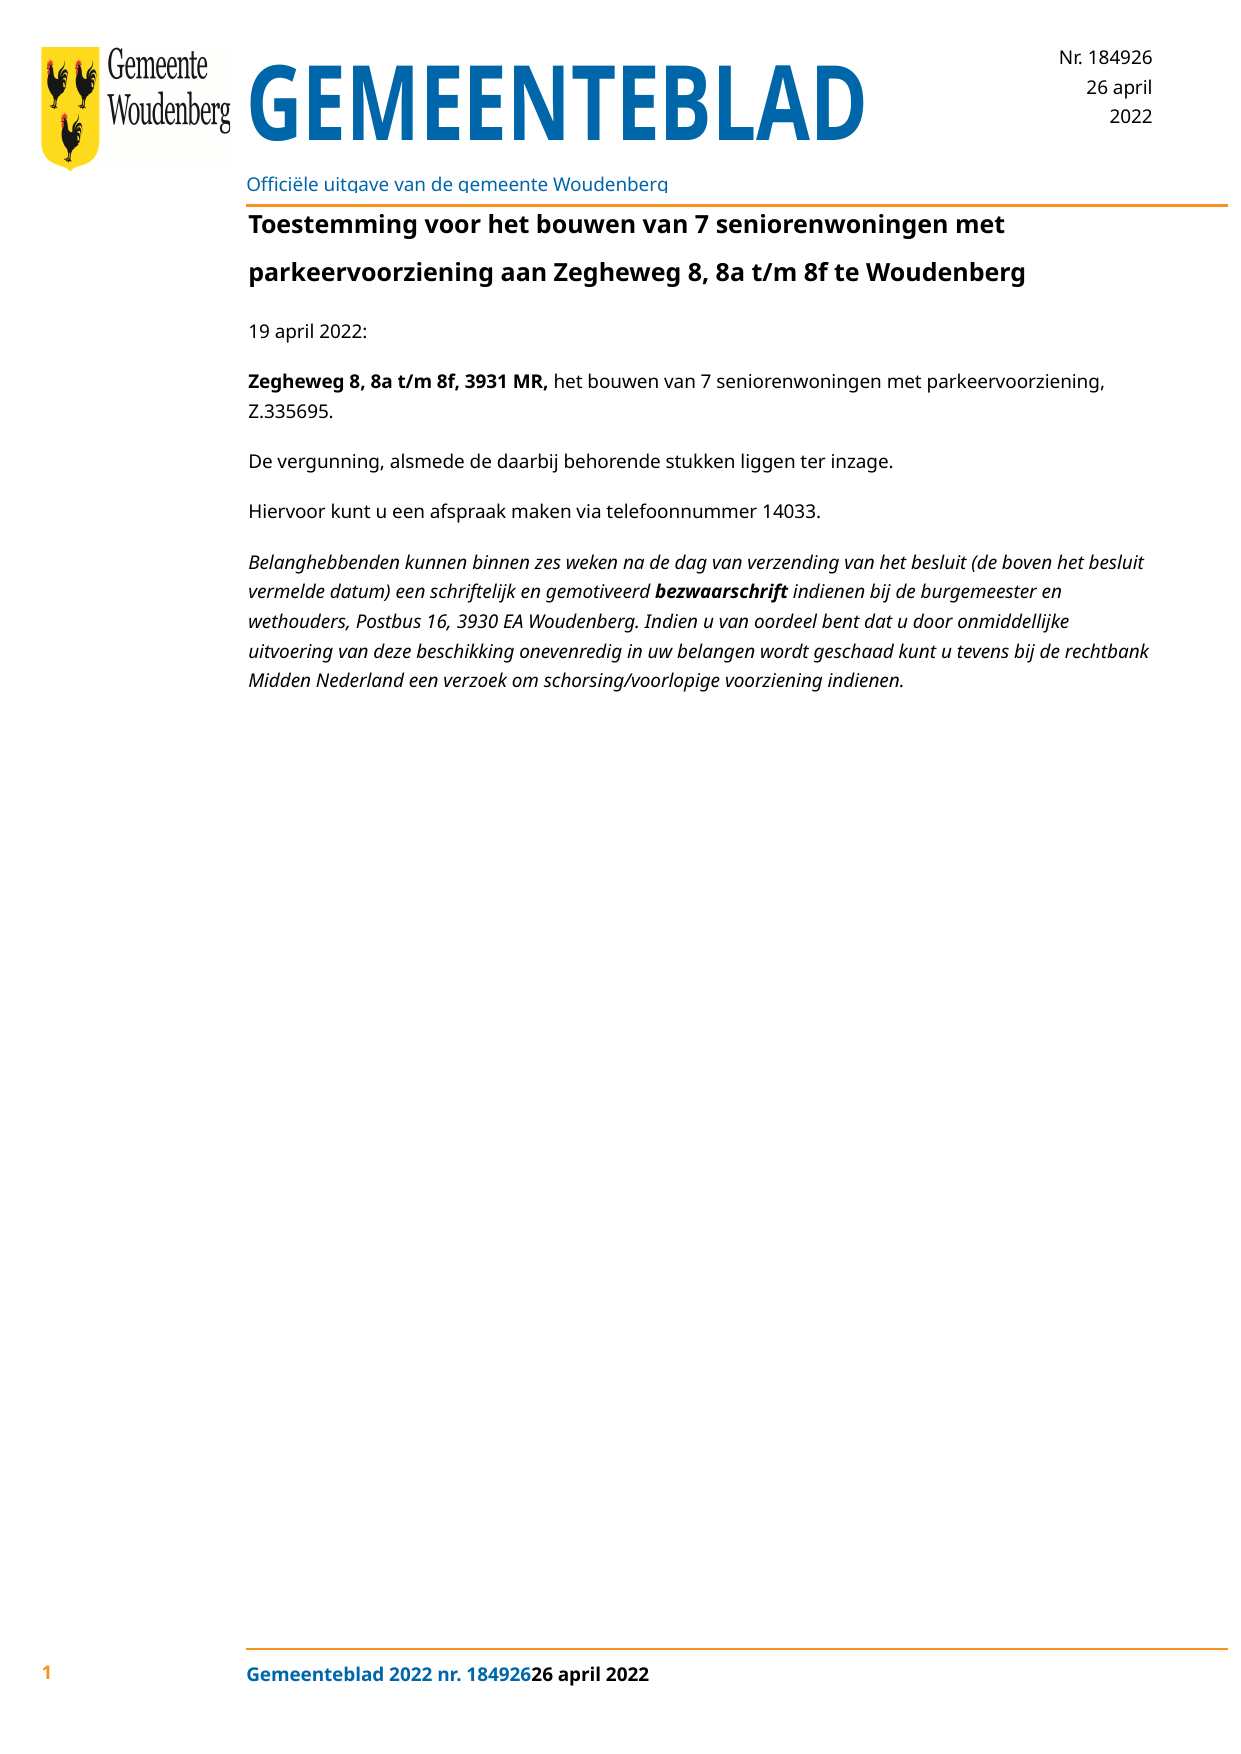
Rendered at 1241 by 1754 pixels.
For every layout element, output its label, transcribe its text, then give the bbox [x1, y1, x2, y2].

text Belanghebbenden kunnen binnen zes weken na de dag van verzending van het besluit (de boven het besluit vermelde datum) een schriftelijk en gemotiveerd bezwaarschrift indienen bij de burgemeester en wethouders, Postbus 16, 3930 EA Woudenberg. Indien u van oordeel bent dat u door onmiddellijke uitvoering van deze beschikking onevenredig in uw belangen wordt geschaad kunt u tevens bij de rechtbank Midden Nederland een verzoek om schorsing/voorlopige voorziening indienen. [248, 549, 1152, 693]
picture [41, 47, 231, 172]
text 19 april 2022: [248, 318, 1152, 344]
text Toestemming voor het bouwen van 7 seniorenwoningen met parkeervoorziening aan Zegheweg 8, 8a t/m 8f te Woudenberg [248, 207, 1152, 288]
text De vergunning, alsmede de daarbij behorende stukken liggen ter inzage. [248, 448, 1152, 474]
text Hiervoor kunt u een afspraak maken via telefoonnummer 14033. [248, 499, 1152, 524]
text Zegheweg 8, 8a t/m 8f, 3931 MR, het bouwen van 7 seniorenwoningen met parkeervoorziening, Z.335695. [248, 368, 1152, 424]
